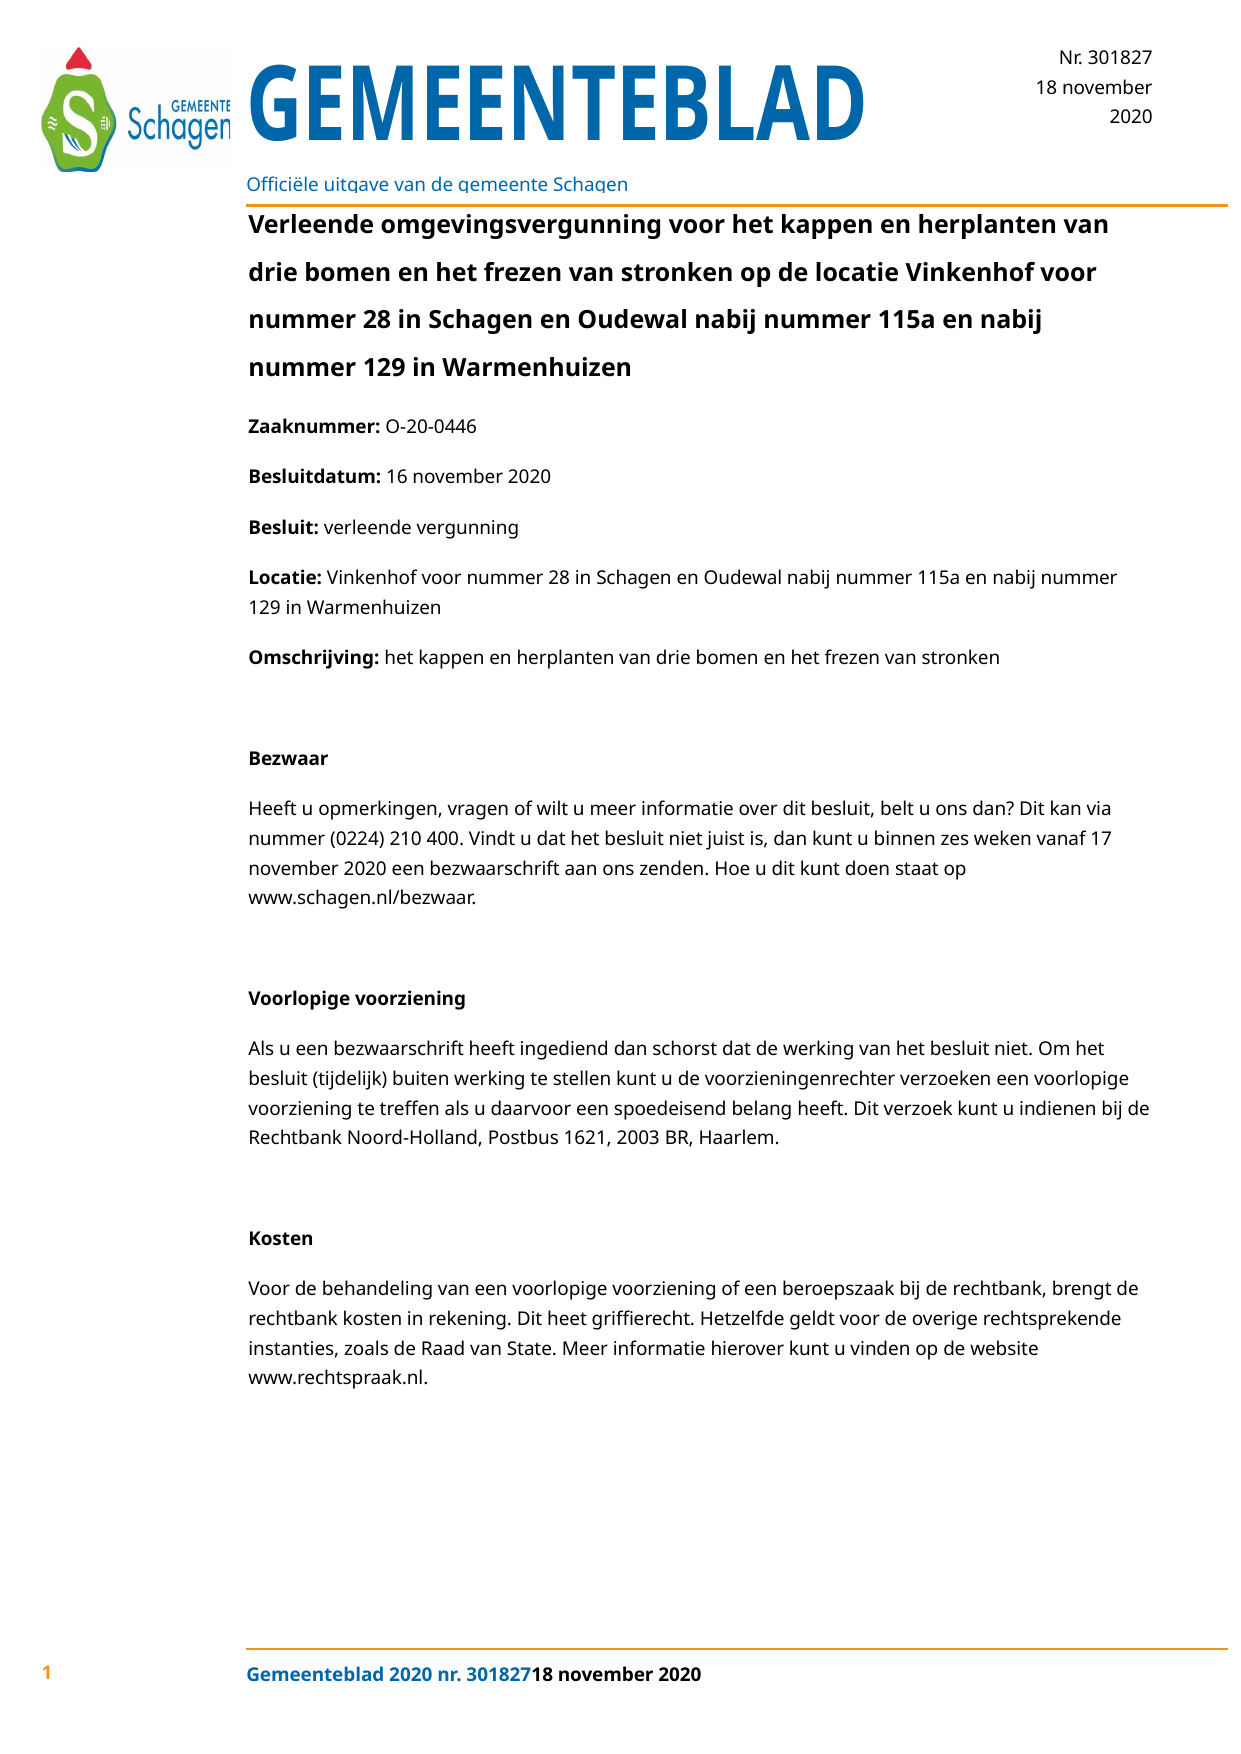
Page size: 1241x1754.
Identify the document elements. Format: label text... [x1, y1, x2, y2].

text Bezwaar [248, 745, 1152, 771]
text Voorlopige voorziening [248, 985, 1152, 1011]
text Kosten [248, 1225, 1152, 1251]
text Heeft u opmerkingen, vragen of wilt u meer informatie over dit besluit, belt u ons dan? Dit kan via nummer (0224) 210 400. Vindt u dat het besluit niet juist is, dan kunt u binnen zes weken vanaf 17 november 2020 een bezwaarschrift aan ons zenden. Hoe u dit kunt doen staat op www.schagen.nl/bezwaar. [248, 796, 1152, 910]
text Besluit: verleende vergunning [248, 514, 1152, 540]
picture [41, 47, 231, 172]
text Omschrijving: het kappen en herplanten van drie bomen en het frezen van stronken [248, 644, 1152, 670]
text Als u een bezwaarschrift heeft ingediend dan schorst dat de werking van het besluit niet. Om het besluit (tijdelijk) buiten werking te stellen kunt u de voorzieningenrechter verzoeken een voorlopige voorziening te treffen als u daarvoor een spoedeisend belang heeft. Dit verzoek kunt u indienen bij de Rechtbank Noord-Holland, Postbus 1621, 2003 BR, Haarlem. [248, 1036, 1152, 1150]
text Besluitdatum: 16 november 2020 [248, 463, 1152, 489]
text Voor de behandeling van een voorlopige voorziening of een beroepszaak bij de rechtbank, brengt de rechtbank kosten in rekening. Dit heet griffierecht. Hetzelfde geldt voor de overige rechtsprekende instanties, zoals de Raad van State. Meer informatie hierover kunt u vinden op de website www.rechtspraak.nl. [248, 1276, 1152, 1390]
text Verleende omgevingsvergunning voor het kappen en herplanten van drie bomen en het frezen van stronken op de locatie Vinkenhof voor nummer 28 in Schagen en Oudewal nabij nummer 115a en nabij nummer 129 in Warmenhuizen [248, 207, 1152, 384]
text Locatie: Vinkenhof voor nummer 28 in Schagen en Oudewal nabij nummer 115a en nabij nummer 129 in Warmenhuizen [248, 564, 1152, 620]
text Zaaknummer: O-20-0446 [248, 413, 1152, 439]
